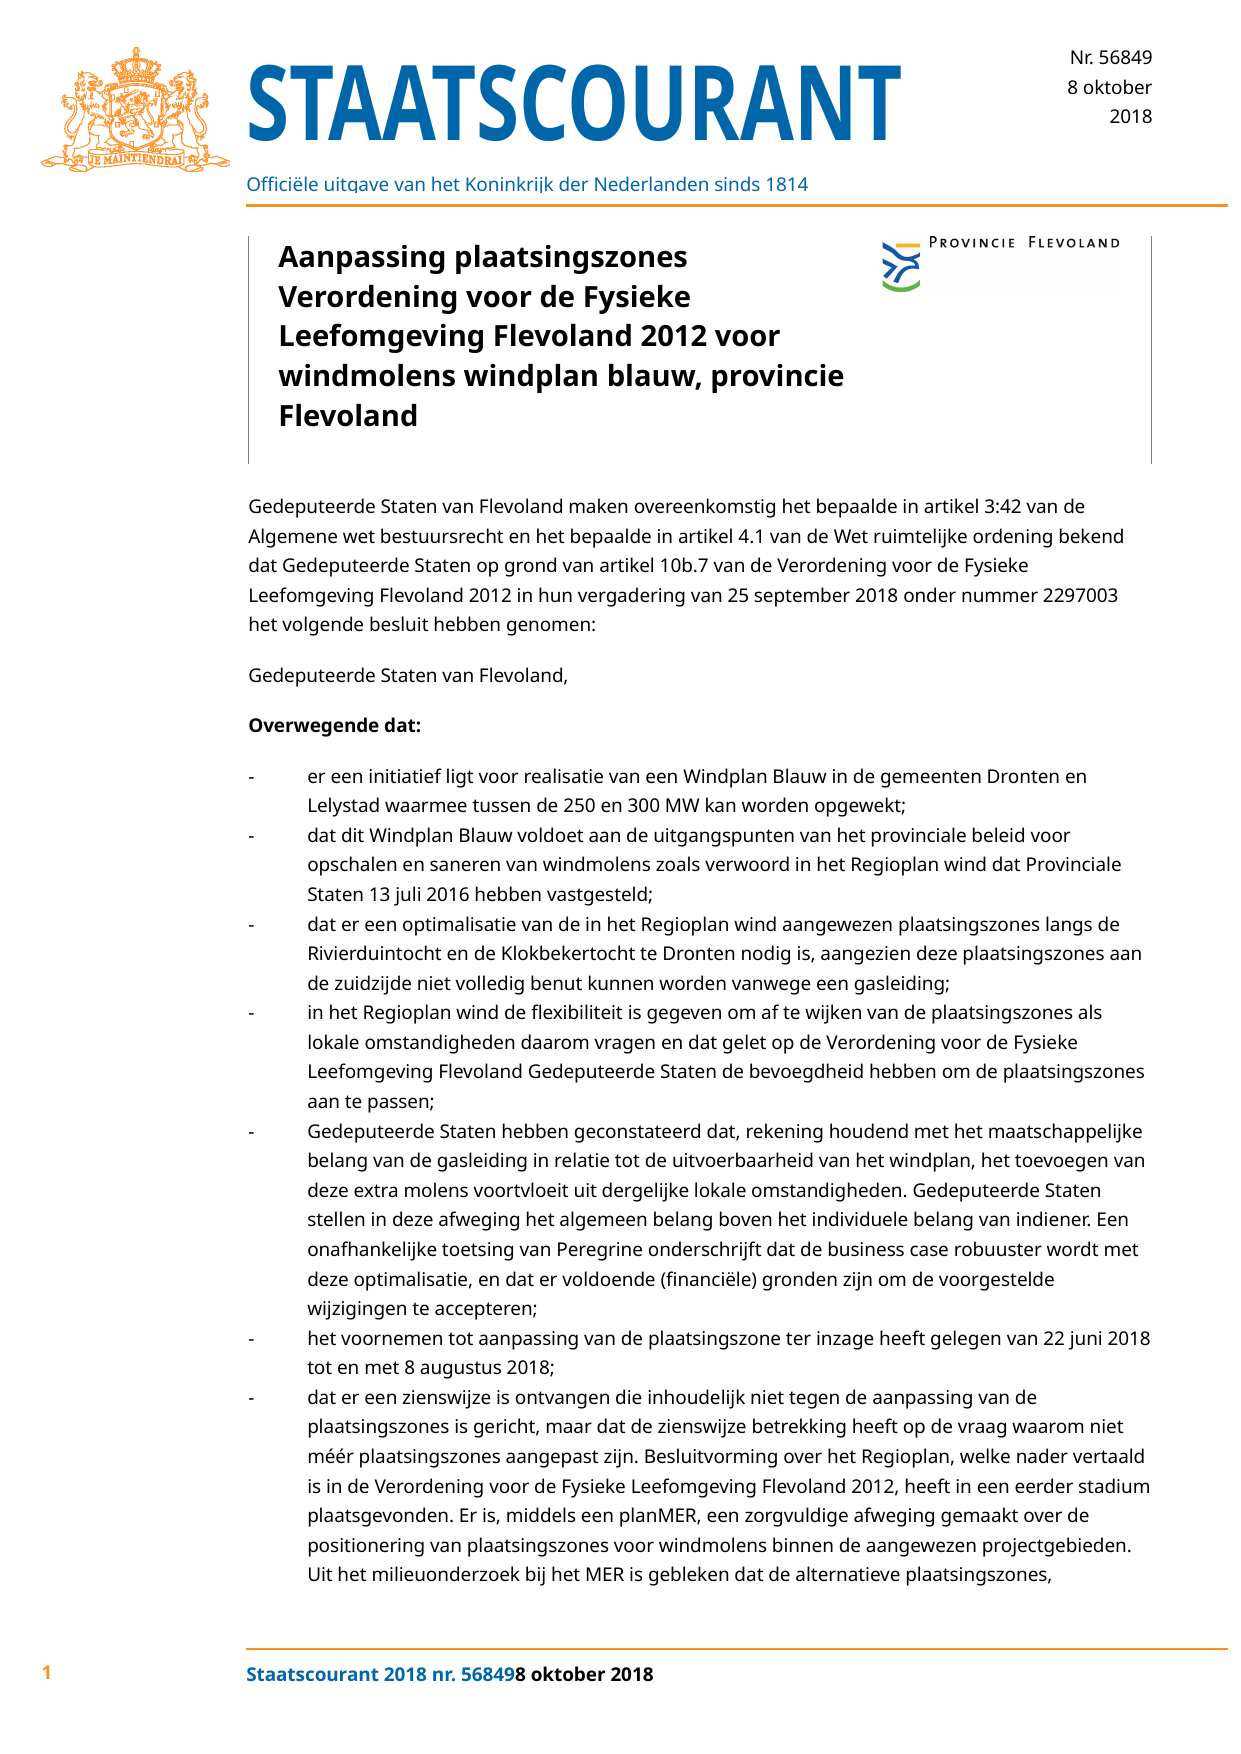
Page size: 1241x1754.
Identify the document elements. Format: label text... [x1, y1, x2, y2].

list Gedeputeerde Staten hebben geconstateerd dat, rekening houdend met het maatschappelijke belang van de gasleiding in relatie tot de uitvoerbaarheid van het windplan, het toevoegen van deze extra molens voortvloeit uit dergelijke lokale omstandigheden. Gedeputeerde Staten stellen in deze afweging het algemeen belang boven het individuele belang van indiener. Een onafhankelijke toetsing van Peregrine onderschrijft dat de business case robuuster wordt met deze optimalisatie, en dat er voldoende (financiële) gronden zijn om de voorgestelde wijzigingen te accepteren; [248, 1118, 1152, 1321]
picture [41, 47, 231, 172]
text Gedeputeerde Staten van Flevoland maken overeenkomstig het bepaalde in artikel 3:42 van de Algemene wet bestuursrecht en het bepaalde in artikel 4.1 van de Wet ruimtelijke ordening bekend dat Gedeputeerde Staten op grond van artikel 10b.7 van de Verordening voor de Fysieke Leefomgeving Flevoland 2012 in hun vergadering van 25 september 2018 onder nummer 2297003 het volgende besluit hebben genomen: [248, 493, 1152, 637]
list dat dit Windplan Blauw voldoet aan de uitgangspunten van het provinciale beleid voor opschalen en saneren van windmolens zoals verwoord in het Regioplan wind dat Provinciale Staten 13 juli 2016 hebben vastgesteld; [248, 822, 1152, 907]
table_header Aanpassing plaatsingszones Verordening voor de Fysieke Leefomgeving Flevoland 2012 voor windmolens windplan blauw, provincie Flevoland [249, 236, 850, 464]
text Gedeputeerde Staten van Flevoland, [248, 662, 1152, 688]
text Overwegende dat: [248, 712, 1152, 738]
table_header [850, 236, 1151, 464]
picture [882, 236, 1119, 292]
list dat er een optimalisatie van de in het Regioplan wind aangewezen plaatsingszones langs de Rivierduintocht en de Klokbekertocht te Dronten nodig is, aangezien deze plaatsingszones aan de zuidzijde niet volledig benut kunnen worden vanwege een gasleiding; [248, 911, 1152, 996]
list in het Regioplan wind de flexibiliteit is gegeven om af te wijken van de plaatsingszones als lokale omstandigheden daarom vragen en dat gelet op de Verordening voor de Fysieke Leefomgeving Flevoland Gedeputeerde Staten de bevoegdheid hebben om de plaatsingszones aan te passen; [248, 999, 1152, 1114]
list het voornemen tot aanpassing van de plaatsingszone ter inzage heeft gelegen van 22 juni 2018 tot en met 8 augustus 2018; [248, 1325, 1152, 1380]
list er een initiatief ligt voor realisatie van een Windplan Blauw in de gemeenten Dronten en Lelystad waarmee tussen de 250 en 300 MW kan worden opgewekt; [248, 763, 1152, 818]
list dat er een zienswijze is ontvangen die inhoudelijk niet tegen de aanpassing van de plaatsingszones is gericht, maar dat de zienswijze betrekking heeft op de vraag waarom niet méér plaatsingszones aangepast zijn. Besluitvorming over het Regioplan, welke nader vertaald is in de Verordening voor de Fysieke Leefomgeving Flevoland 2012, heeft in een eerder stadium plaatsgevonden. Er is, middels een planMER, een zorgvuldige afweging gemaakt over de positionering van plaatsingszones voor windmolens binnen de aangewezen projectgebieden. Uit het milieuonderzoek bij het MER is gebleken dat de alternatieve plaatsingszones, [248, 1384, 1152, 1587]
